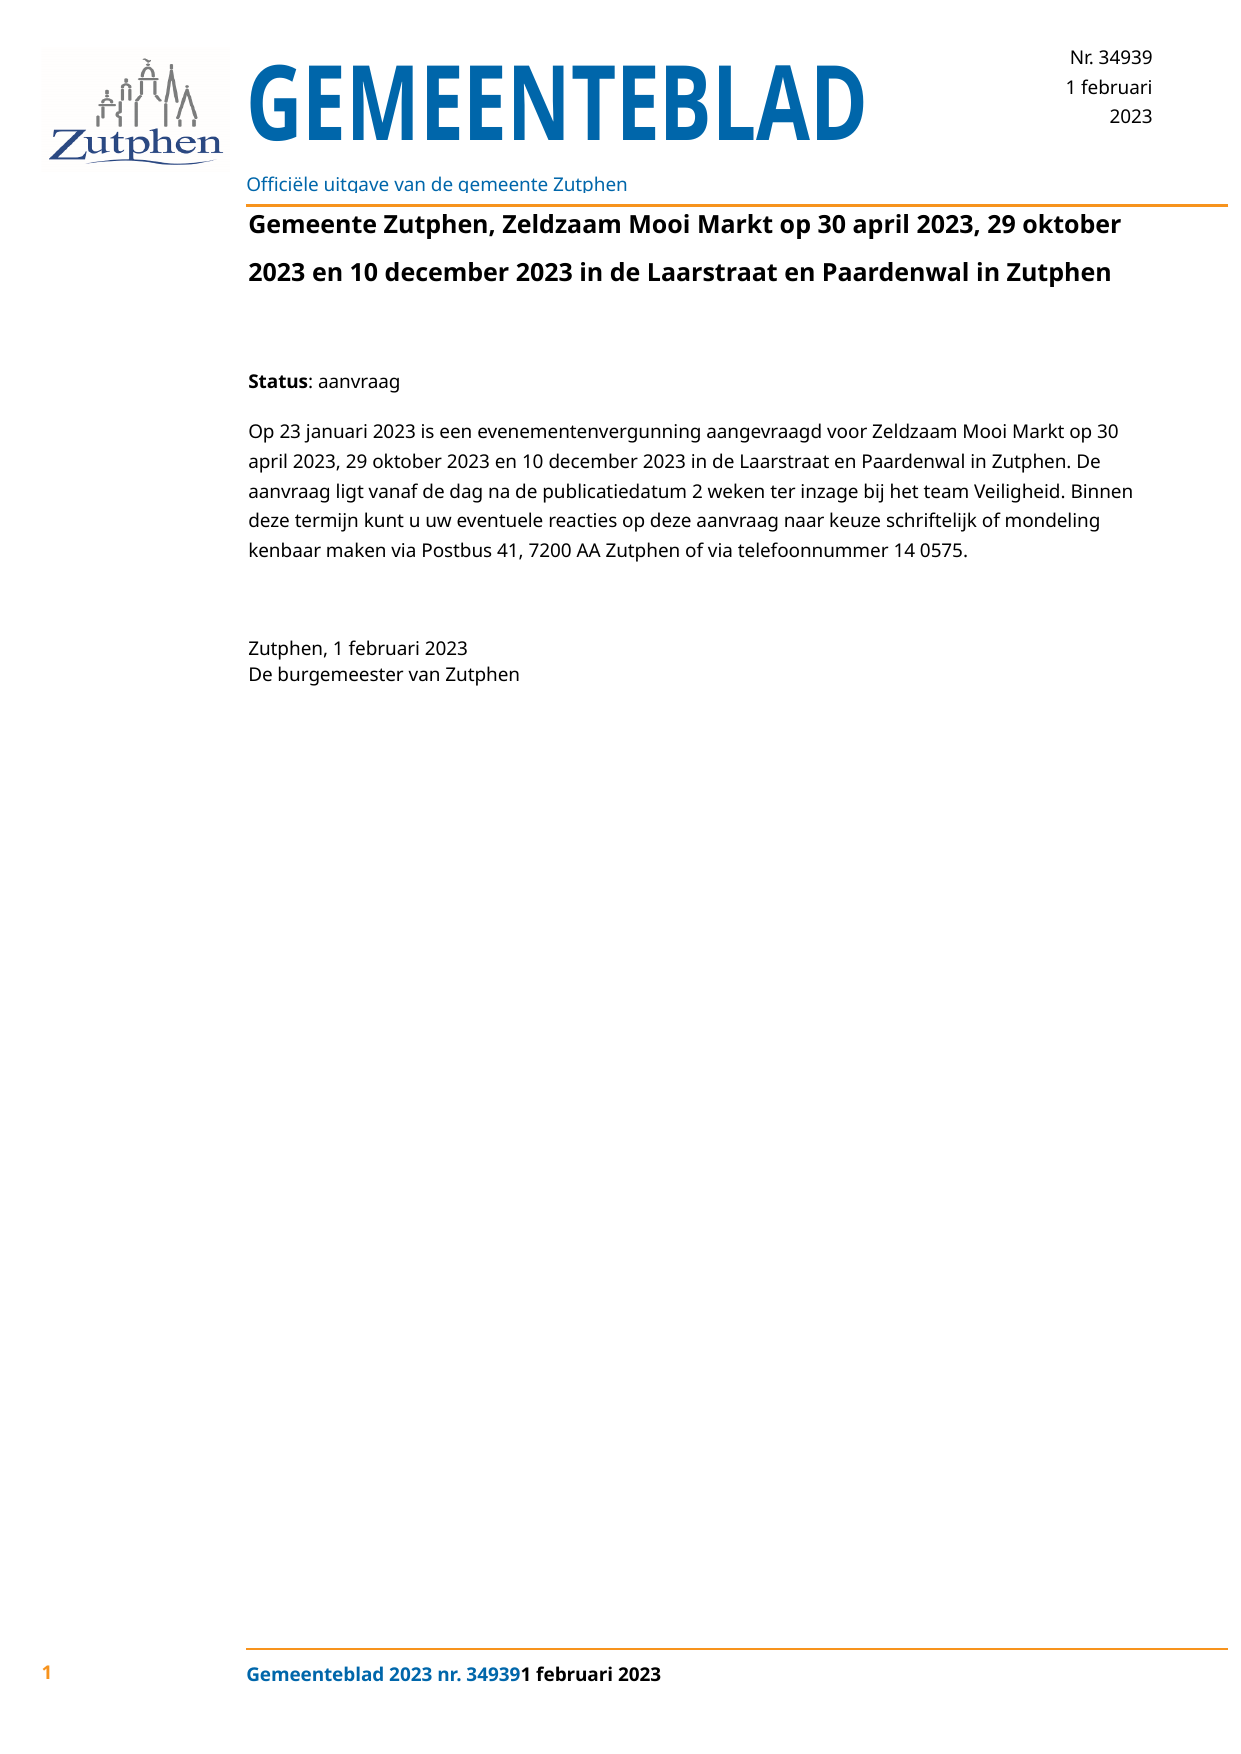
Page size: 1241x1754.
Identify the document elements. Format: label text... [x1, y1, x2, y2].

picture [41, 47, 231, 172]
text Zutphen, 1 februari 2023 [248, 635, 1152, 661]
text Gemeente Zutphen, Zeldzaam Mooi Markt op 30 april 2023, 29 oktober 2023 en 10 december 2023 in de Laarstraat en Paardenwal in Zutphen [248, 207, 1152, 288]
text De burgemeester van Zutphen [248, 661, 1152, 687]
text Op 23 januari 2023 is een evenementenvergunning aangevraagd voor Zeldzaam Mooi Markt op 30 april 2023, 29 oktober 2023 en 10 december 2023 in de Laarstraat en Paardenwal in Zutphen. De aanvraag ligt vanaf de dag na de publicatiedatum 2 weken ter inzage bij het team Veiligheid. Binnen deze termijn kunt u uw eventuele reacties op deze aanvraag naar keuze schriftelijk of mondeling kenbaar maken via Postbus 41, 7200 AA Zutphen of via telefoonnummer 14 0575. [248, 419, 1152, 563]
text Status: aanvraag [248, 368, 1152, 394]
